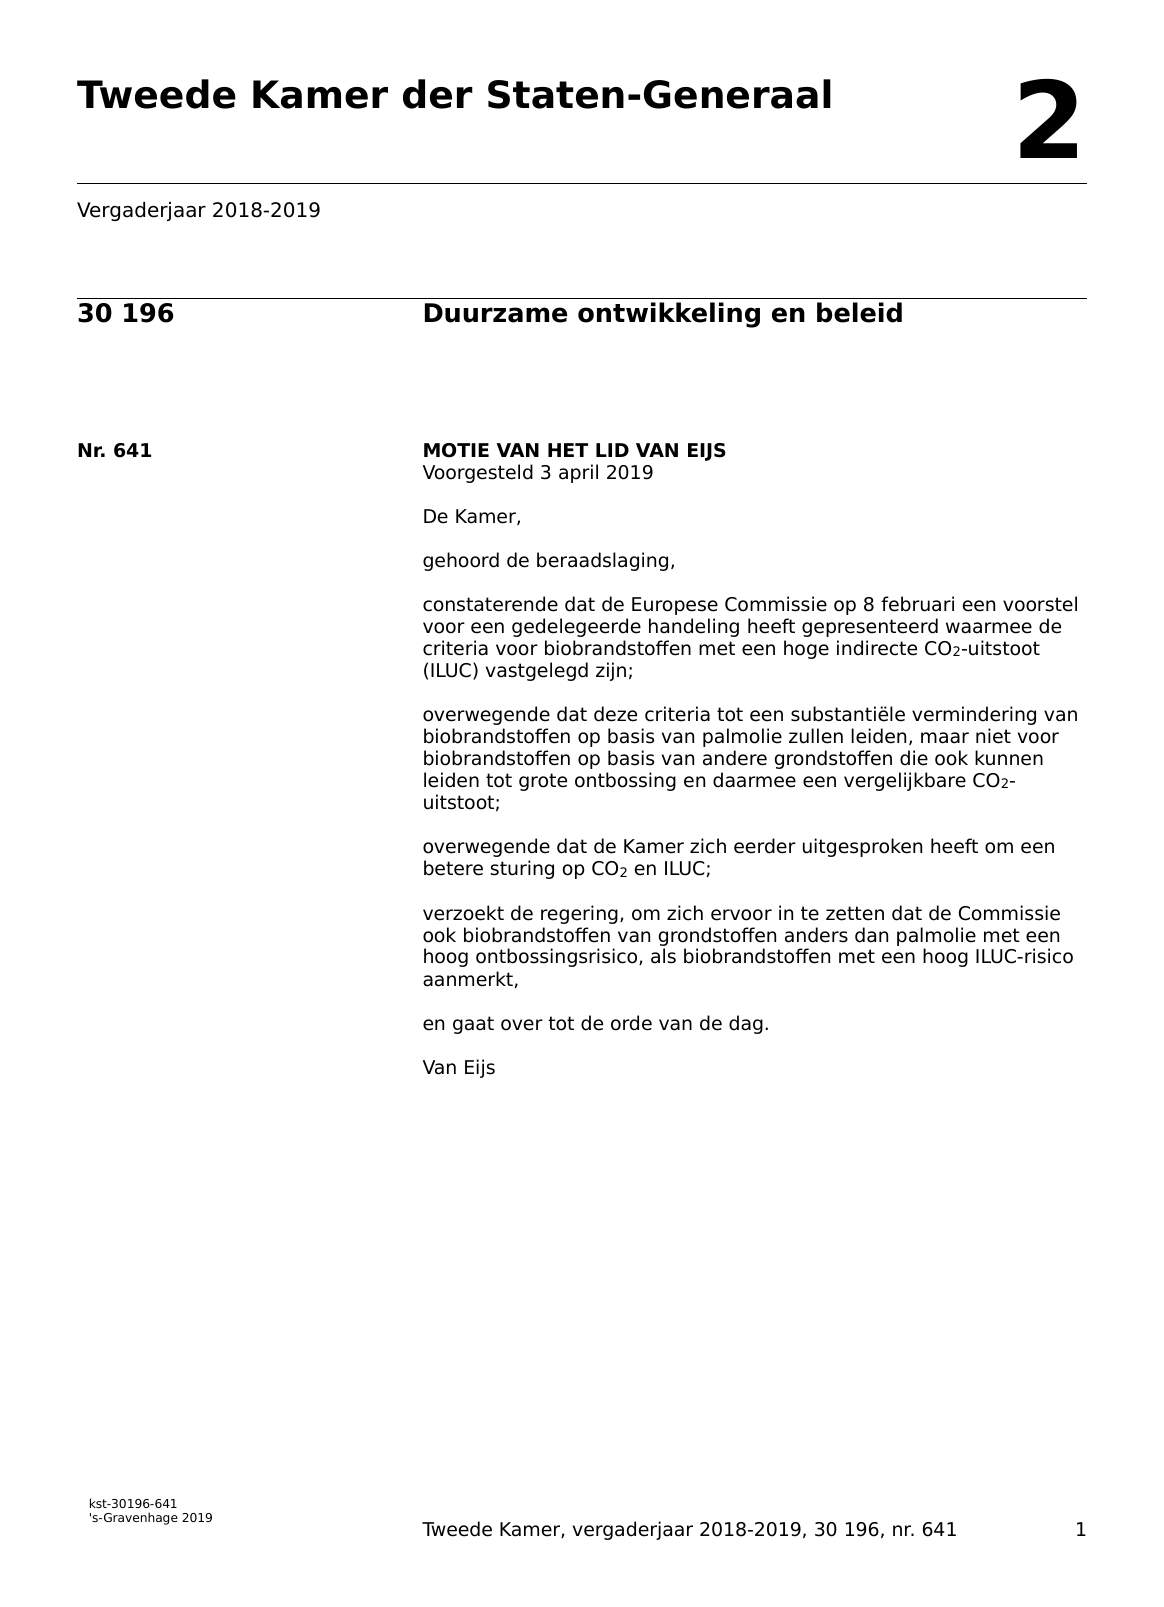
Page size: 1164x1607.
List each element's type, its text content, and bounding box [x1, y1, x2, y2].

table_cell Vergaderjaar 2018-2019 [77, 184, 1087, 298]
text De Kamer, [422, 506, 1087, 528]
text verzoekt de regering, om zich ervoor in te zetten dat de Commissie ook biobrandstoffen van grondstoffen anders dan palmolie met een hoog ontbossingsrisico, als biobrandstoffen met een hoog ILUC-risico aanmerkt, [422, 902, 1087, 990]
text Voorgesteld 3 april 2019 [422, 462, 1087, 484]
text gehoord de beraadslaging, [422, 550, 1087, 572]
text overwegende dat deze criteria tot een substantiële vermindering van biobrandstoffen op basis van palmolie zullen leiden, maar niet voor biobrandstoffen op basis van andere grondstoffen die ook kunnen leiden tot grote ontbossing en daarmee een vergelijkbare CO2-uitstoot; [422, 704, 1087, 814]
text 's-Gravenhage 2019 [88, 1511, 323, 1525]
text kst-30196-641 [88, 1497, 323, 1511]
text en gaat over tot de orde van de dag. [422, 1013, 1087, 1034]
table_header 2 [886, 59, 1087, 183]
table_header Tweede Kamer der Staten-Generaal [77, 59, 886, 183]
text constaterende dat de Europese Commissie op 8 februari een voorstel voor een gedelegeerde handeling heeft gepresenteerd waarmee de criteria voor biobrandstoffen met een hoge indirecte CO2-uitstoot (ILUC) vastgelegd zijn; [422, 594, 1087, 682]
text overwegende dat de Kamer zich eerder uitgesproken heeft om een betere sturing op CO2 en ILUC; [422, 836, 1087, 880]
subtitle Nr. 641 MOTIE VAN HET LID VAN EIJS [77, 440, 1087, 462]
subtitle 30 196 Duurzame ontwikkeling en beleid [77, 299, 1087, 329]
text Van Eijs [422, 1057, 1087, 1079]
